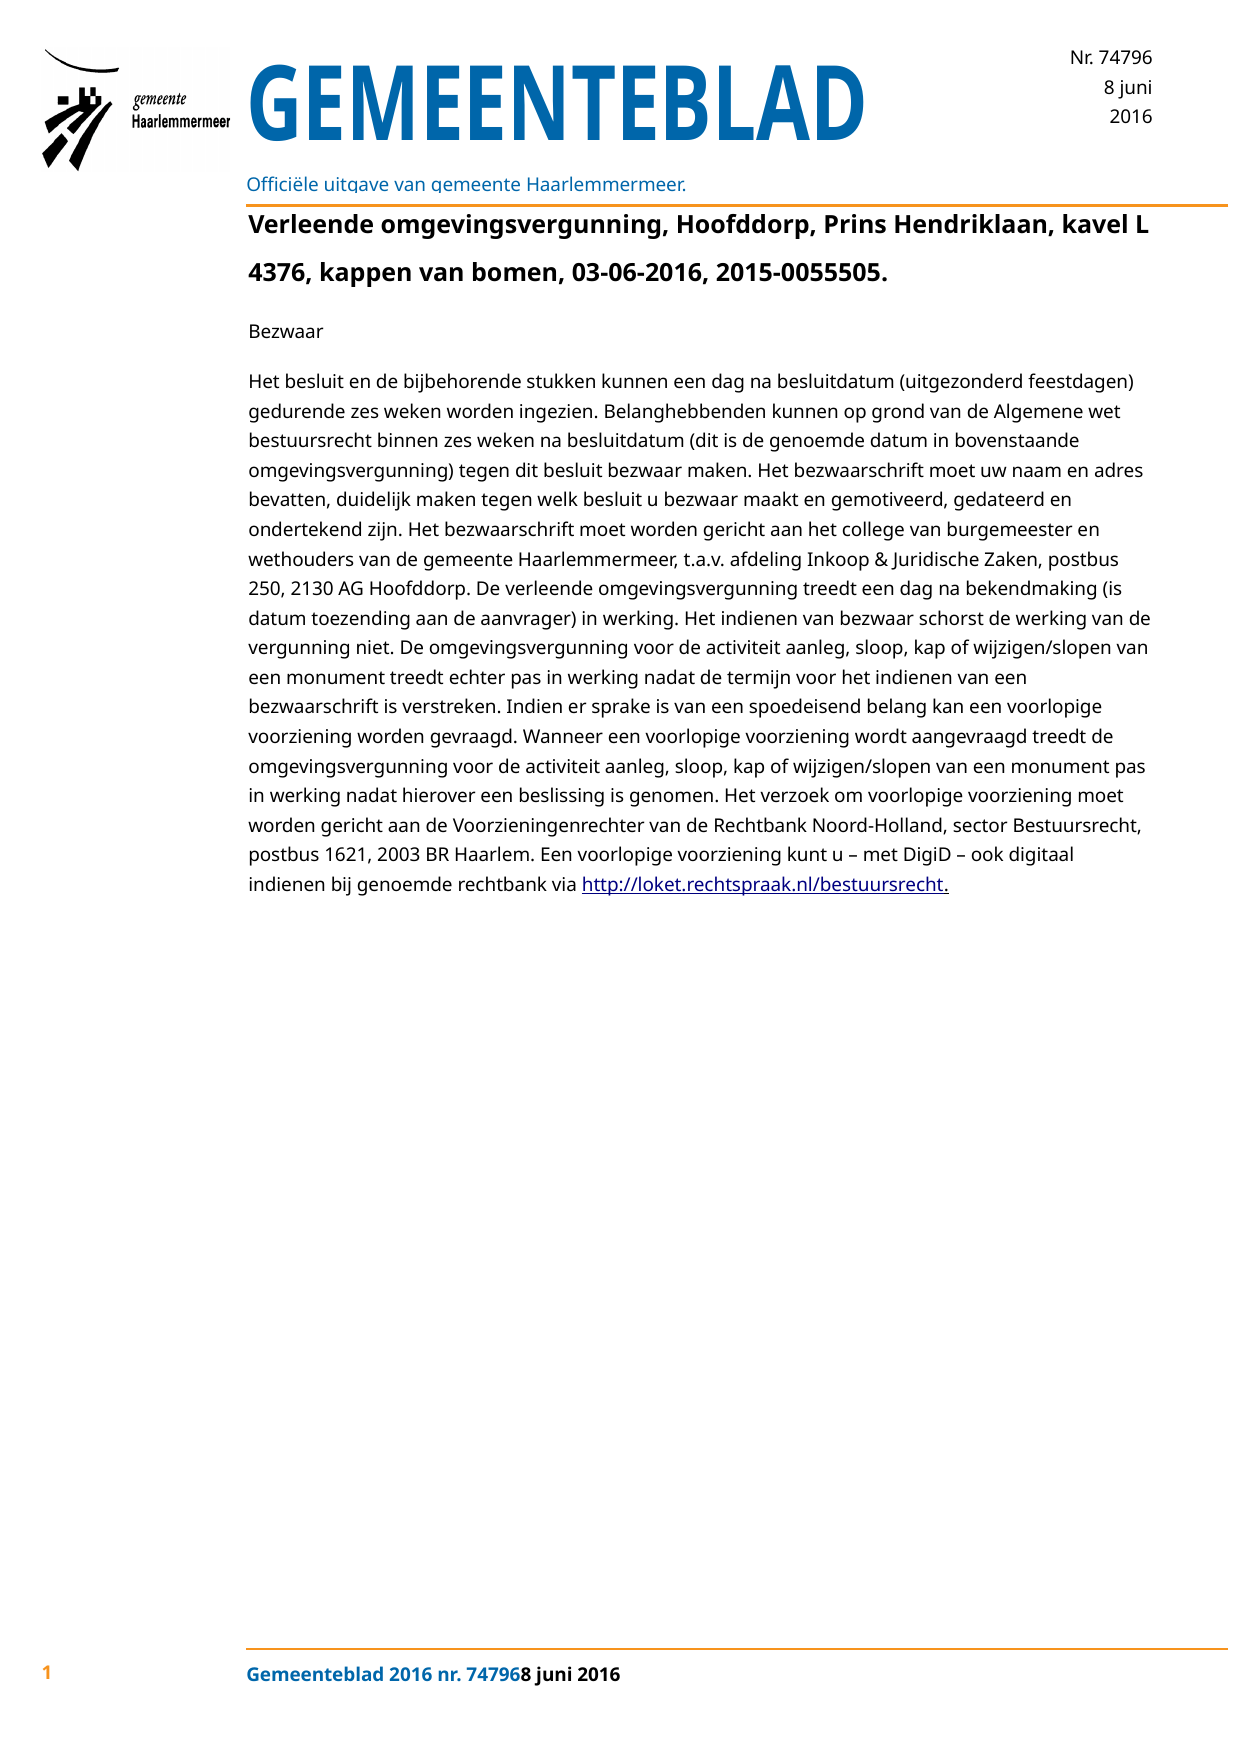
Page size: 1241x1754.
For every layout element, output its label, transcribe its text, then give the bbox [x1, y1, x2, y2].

picture [41, 47, 231, 172]
text Verleende omgevingsvergunning, Hoofddorp, Prins Hendriklaan, kavel L 4376, kappen van bomen, 03-06-2016, 2015-0055505. [248, 207, 1152, 288]
text Het besluit en de bijbehorende stukken kunnen een dag na besluitdatum (uitgezonderd feestdagen) gedurende zes weken worden ingezien. Belanghebbenden kunnen op grond van de Algemene wet bestuursrecht binnen zes weken na besluitdatum (dit is de genoemde datum in bovenstaande omgevingsvergunning) tegen dit besluit bezwaar maken. Het bezwaarschrift moet uw naam en adres bevatten, duidelijk maken tegen welk besluit u bezwaar maakt en gemotiveerd, gedateerd en ondertekend zijn. Het bezwaarschrift moet worden gericht aan het college van burgemeester en wethouders van de gemeente Haarlemmermeer, t.a.v. afdeling Inkoop & Juridische Zaken, postbus 250, 2130 AG Hoofddorp. De verleende omgevingsvergunning treedt een dag na bekendmaking (is datum toezending aan de aanvrager) in werking. Het indienen van bezwaar schorst de werking van de vergunning niet. De omgevingsvergunning voor de activiteit aanleg, sloop, kap of wijzigen/slopen van een monument treedt echter pas in werking nadat de termijn voor het indienen van een bezwaarschrift is verstreken. Indien er sprake is van een spoedeisend belang kan een voorlopige voorziening worden gevraagd. Wanneer een voorlopige voorziening wordt aangevraagd treedt de omgevingsvergunning voor de activiteit aanleg, sloop, kap of wijzigen/slopen van een monument pas in werking nadat hierover een beslissing is genomen. Het verzoek om voorlopige voorziening moet worden gericht aan de Voorzieningenrechter van de Rechtbank Noord-Holland, sector Bestuursrecht, postbus 1621, 2003 BR Haarlem. Een voorlopige voorziening kunt u – met DigiD – ook digitaal indienen bij genoemde rechtbank via http://loket.rechtspraak.nl/bestuursrecht. [248, 368, 1152, 897]
text Bezwaar [248, 318, 1152, 344]
